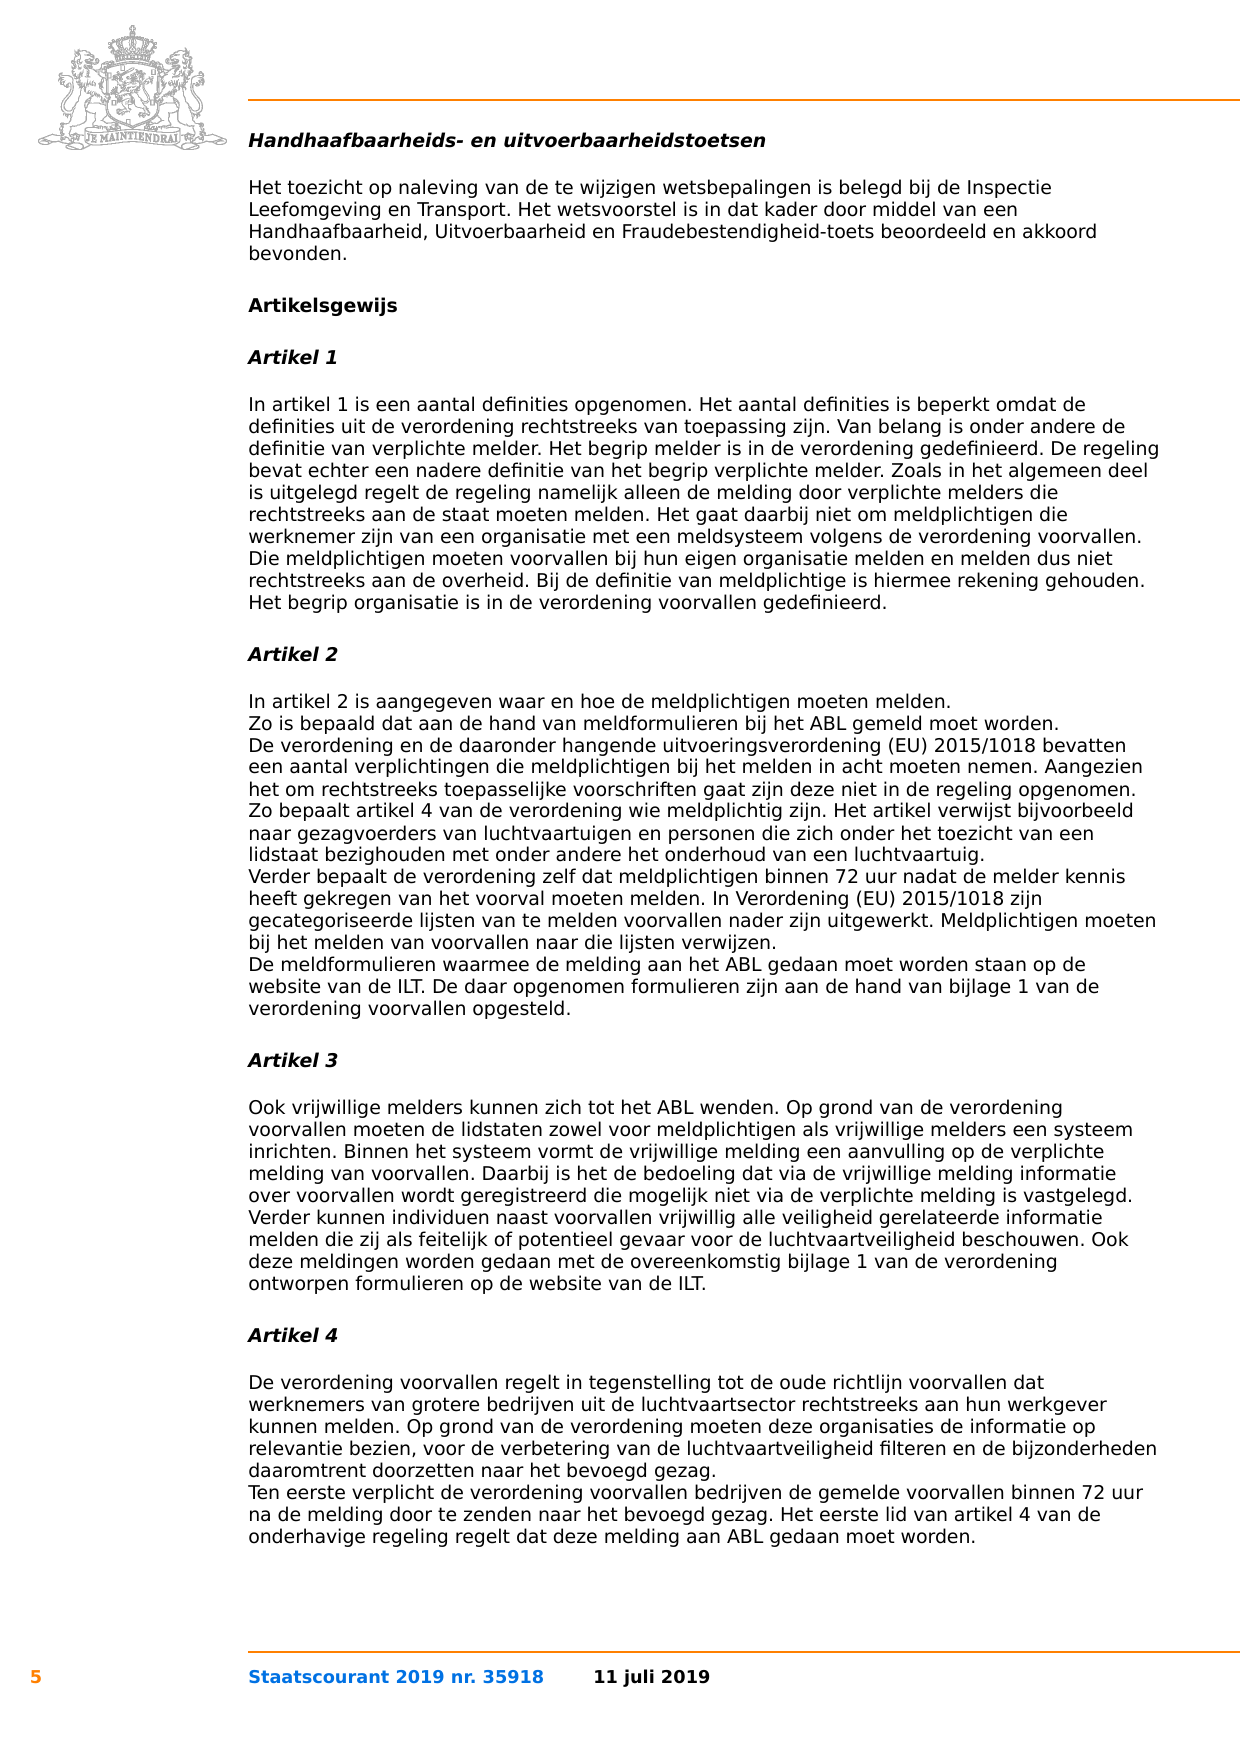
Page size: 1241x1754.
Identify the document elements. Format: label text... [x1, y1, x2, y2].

text In artikel 2 is aangegeven waar en hoe de meldplichtigen moeten melden. [248, 691, 1163, 712]
text Ten eerste verplicht de verordening voorvallen bedrijven de gemelde voorvallen binnen 72 uur na de melding door te zenden naar het bevoegd gezag. Het eerste lid van artikel 4 van de onderhavige regeling regelt dat deze melding aan ABL gedaan moet worden. [248, 1482, 1163, 1548]
subtitle Artikel 2 [248, 643, 1163, 666]
subtitle Handhaafbaarheids- en uitvoerbaarheidstoetsen [248, 130, 1163, 152]
text De verordening voorvallen regelt in tegenstelling tot de oude richtlijn voorvallen dat werknemers van grotere bedrijven uit de luchtvaartsector rechtstreeks aan hun werkgever kunnen melden. Op grond van de verordening moeten deze organisaties de informatie op relevantie bezien, voor de verbetering van de luchtvaartveiligheid filteren en de bijzonderheden daaromtrent doorzetten naar het bevoegd gezag. [248, 1372, 1163, 1482]
subtitle Artikel 1 [248, 347, 1163, 369]
picture [38, 25, 227, 150]
text Zo is bepaald dat aan de hand van meldformulieren bij het ABL gemeld moet worden. [248, 712, 1163, 734]
subtitle Artikel 4 [248, 1325, 1163, 1347]
text Zo bepaalt artikel 4 van de verordening wie meldplichtig zijn. Het artikel verwijst bijvoorbeeld naar gezagvoerders van luchtvaartuigen en personen die zich onder het toezicht van een lidstaat bezighouden met onder andere het onderhoud van een luchtvaartuig. [248, 800, 1163, 866]
subtitle Artikel 3 [248, 1050, 1163, 1072]
subtitle Artikelsgewijs [248, 295, 1163, 317]
text De meldformulieren waarmee de melding aan het ABL gedaan moet worden staan op de website van de ILT. De daar opgenomen formulieren zijn aan de hand van bijlage 1 van de verordening voorvallen opgesteld. [248, 954, 1163, 1020]
text Verder bepaalt de verordening zelf dat meldplichtigen binnen 72 uur nadat de melder kennis heeft gekregen van het voorval moeten melden. In Verordening (EU) 2015/1018 zijn gecategoriseerde lijsten van te melden voorvallen nader zijn uitgewerkt. Meldplichtigen moeten bij het melden van voorvallen naar die lijsten verwijzen. [248, 866, 1163, 954]
text In artikel 1 is een aantal definities opgenomen. Het aantal definities is beperkt omdat de definities uit de verordening rechtstreeks van toepassing zijn. Van belang is onder andere de definitie van verplichte melder. Het begrip melder is in de verordening gedefinieerd. De regeling bevat echter een nadere definitie van het begrip verplichte melder. Zoals in het algemeen deel is uitgelegd regelt de regeling namelijk alleen de melding door verplichte melders die rechtstreeks aan de staat moeten melden. Het gaat daarbij niet om meldplichtigen die werknemer zijn van een organisatie met een meldsysteem volgens de verordening voorvallen. Die meldplichtigen moeten voorvallen bij hun eigen organisatie melden en melden dus niet rechtstreeks aan de overheid. Bij de definitie van meldplichtige is hiermee rekening gehouden. Het begrip organisatie is in de verordening voorvallen gedefinieerd. [248, 394, 1163, 613]
text Ook vrijwillige melders kunnen zich tot het ABL wenden. Op grond van de verordening voorvallen moeten de lidstaten zowel voor meldplichtigen als vrijwillige melders een systeem inrichten. Binnen het systeem vormt de vrijwillige melding een aanvulling op de verplichte melding van voorvallen. Daarbij is het de bedoeling dat via de vrijwillige melding informatie over voorvallen wordt geregistreerd die mogelijk niet via de verplichte melding is vastgelegd. Verder kunnen individuen naast voorvallen vrijwillig alle veiligheid gerelateerde informatie melden die zij als feitelijk of potentieel gevaar voor de luchtvaartveiligheid beschouwen. Ook deze meldingen worden gedaan met de overeenkomstig bijlage 1 van de verordening ontworpen formulieren op de website van de ILT. [248, 1097, 1163, 1295]
text De verordening en de daaronder hangende uitvoeringsverordening (EU) 2015/1018 bevatten een aantal verplichtingen die meldplichtigen bij het melden in acht moeten nemen. Aangezien het om rechtstreeks toepasselijke voorschriften gaat zijn deze niet in de regeling opgenomen. [248, 734, 1163, 800]
text Het toezicht op naleving van de te wijzigen wetsbepalingen is belegd bij de Inspectie Leefomgeving en Transport. Het wetsvoorstel is in dat kader door middel van een Handhaafbaarheid, Uitvoerbaarheid en Fraudebestendigheid-toets beoordeeld en akkoord bevonden. [248, 177, 1163, 265]
